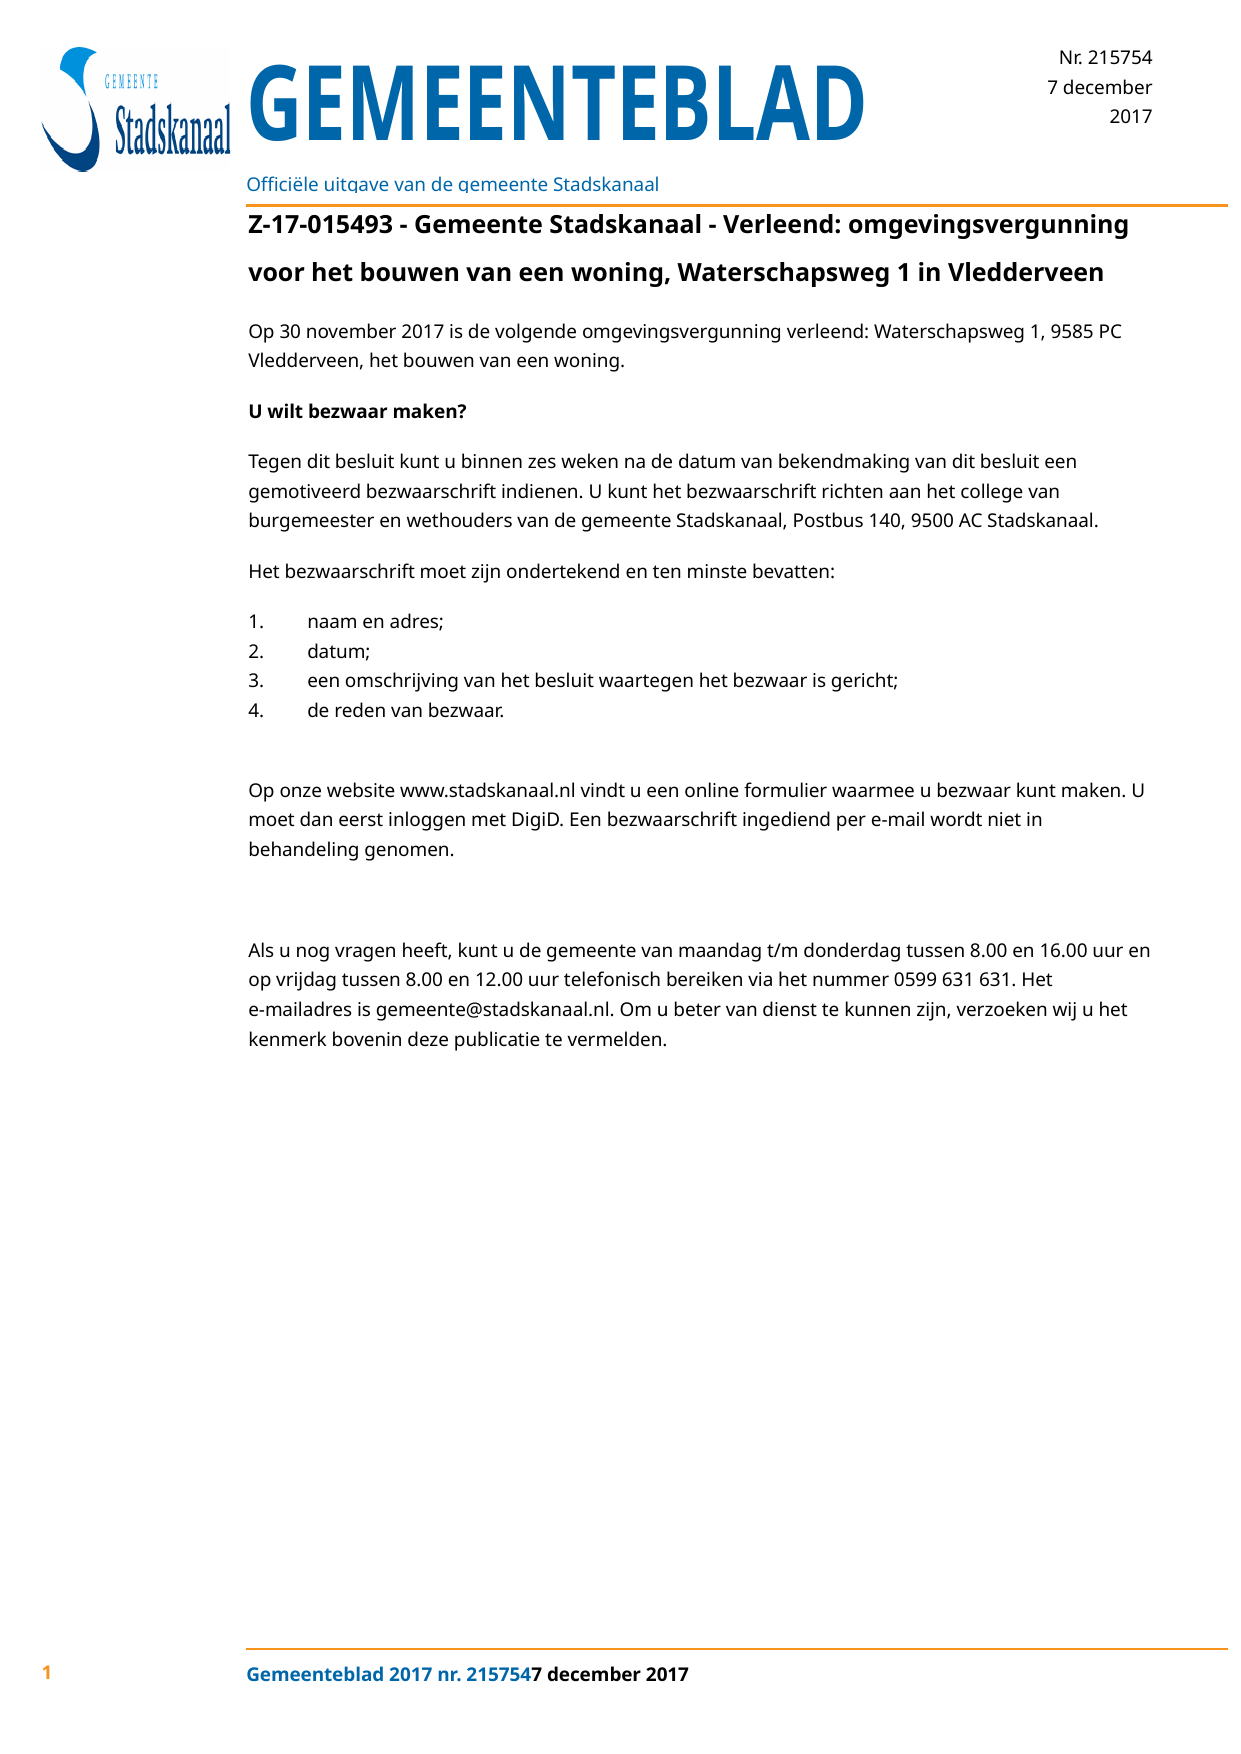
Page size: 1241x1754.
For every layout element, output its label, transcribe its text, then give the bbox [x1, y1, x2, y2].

list datum; [248, 638, 1152, 664]
list naam en adres; [248, 608, 1152, 634]
text U wilt bezwaar maken? [248, 398, 1152, 424]
text Op onze website www.stadskanaal.nl vindt u een online formulier waarmee u bezwaar kunt maken. U moet dan eerst inloggen met DigiD. Een bezwaarschrift ingediend per e-mail wordt niet in behandeling genomen. [248, 777, 1152, 862]
text Als u nog vragen heeft, kunt u de gemeente van maandag t/m donderdag tussen 8.00 en 16.00 uur en op vrijdag tussen 8.00 en 12.00 uur telefonisch bereiken via het nummer 0599 631 631. Het e‑mailadres is gemeente@stadskanaal.nl. Om u beter van dienst te kunnen zijn, verzoeken wij u het kenmerk bovenin deze publicatie te vermelden. [248, 937, 1152, 1052]
text Z-17-015493 - Gemeente Stadskanaal - Verleend: omgevingsvergunning voor het bouwen van een woning, Waterschapsweg 1 in Vledderveen [248, 207, 1152, 288]
text Op 30 november 2017 is de volgende omgevingsvergunning verleend: Waterschapsweg 1, 9585 PC Vledderveen, het bouwen van een woning. [248, 318, 1152, 373]
list een omschrijving van het besluit waartegen het bezwaar is gericht; [248, 667, 1152, 693]
text Tegen dit besluit kunt u binnen zes weken na de datum van bekendmaking van dit besluit een gemotiveerd bezwaarschrift indienen. U kunt het bezwaarschrift richten aan het college van burgemeester en wethouders van de gemeente Stadskanaal, Postbus 140, 9500 AC Stadskanaal. [248, 448, 1152, 533]
text Het bezwaarschrift moet zijn ondertekend en ten minste bevatten: [248, 558, 1152, 584]
list de reden van bezwaar. [248, 697, 1152, 723]
picture [41, 47, 231, 172]
